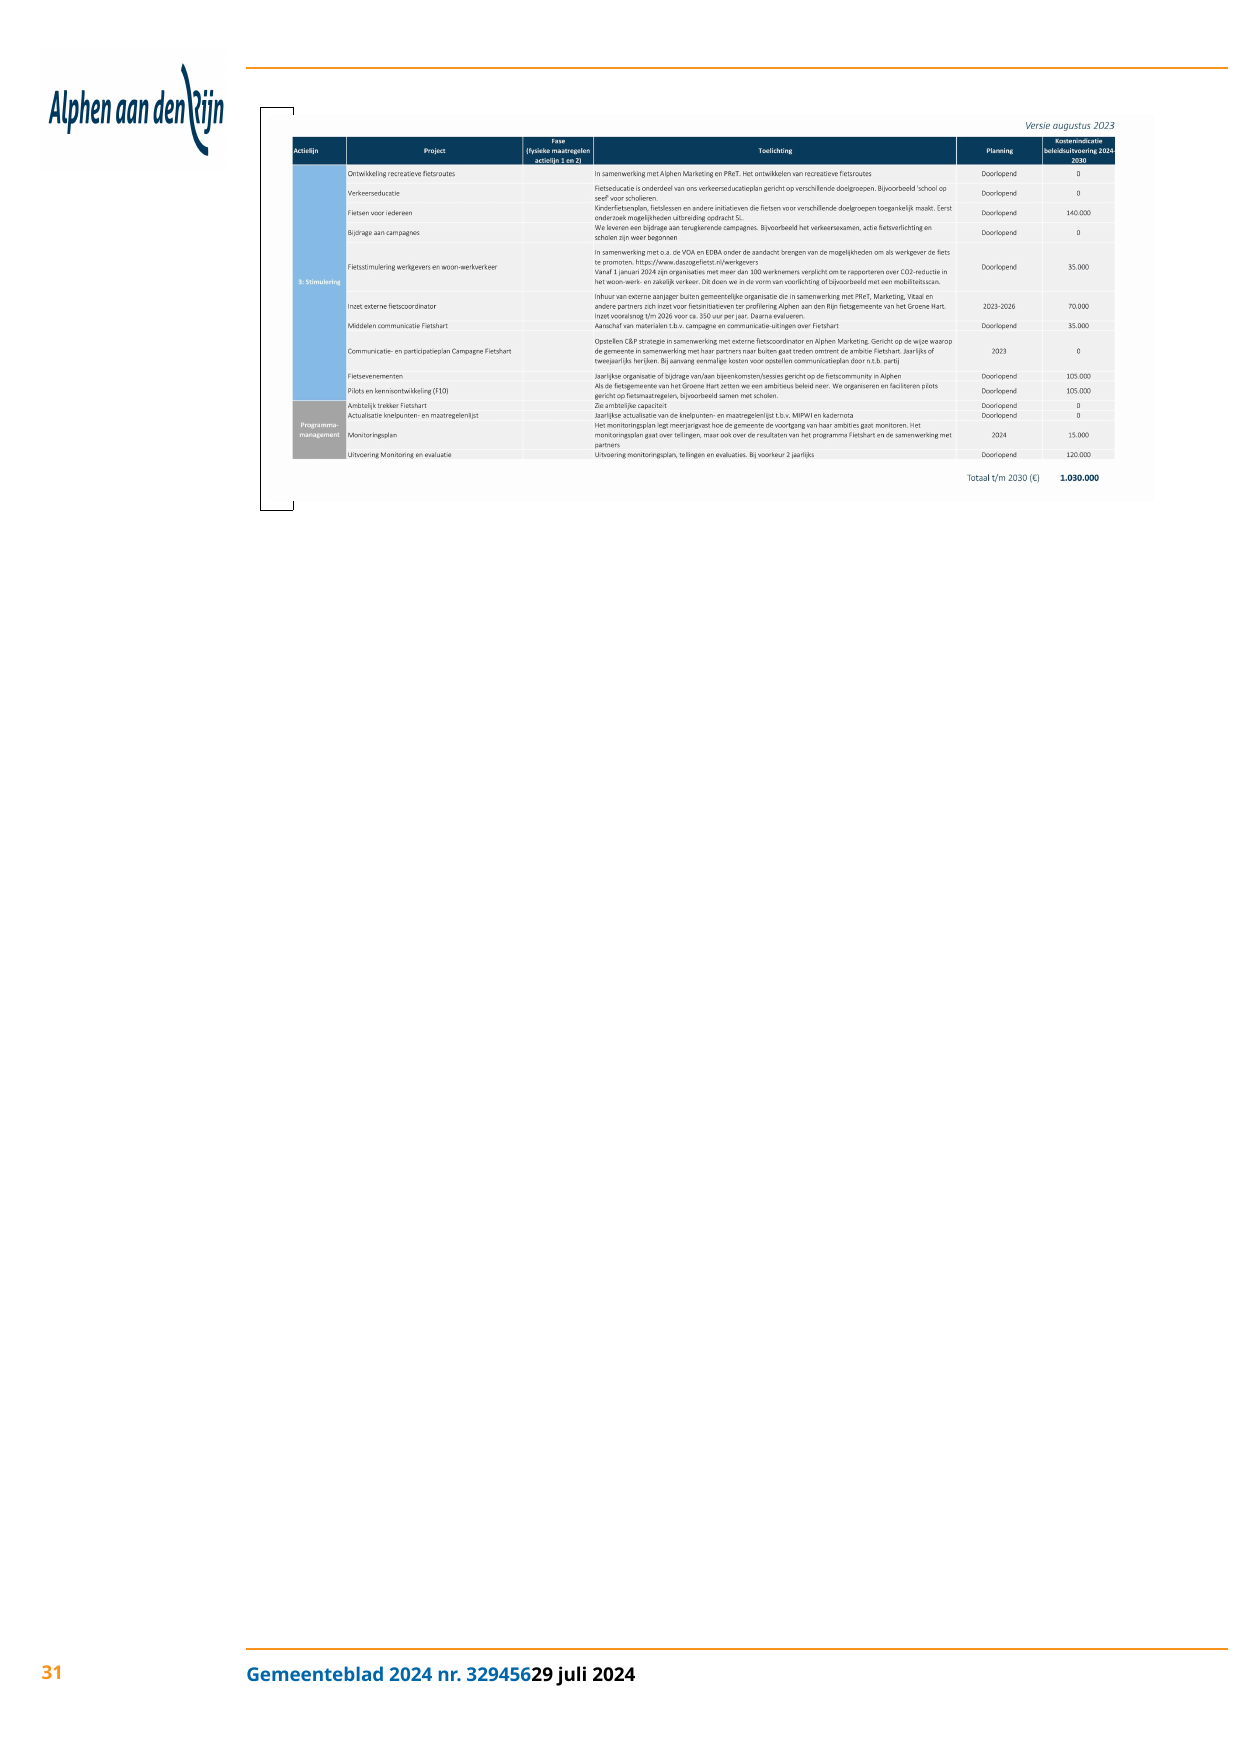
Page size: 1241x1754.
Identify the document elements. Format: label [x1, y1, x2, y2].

picture [268, 115, 1155, 501]
picture [41, 47, 231, 172]
